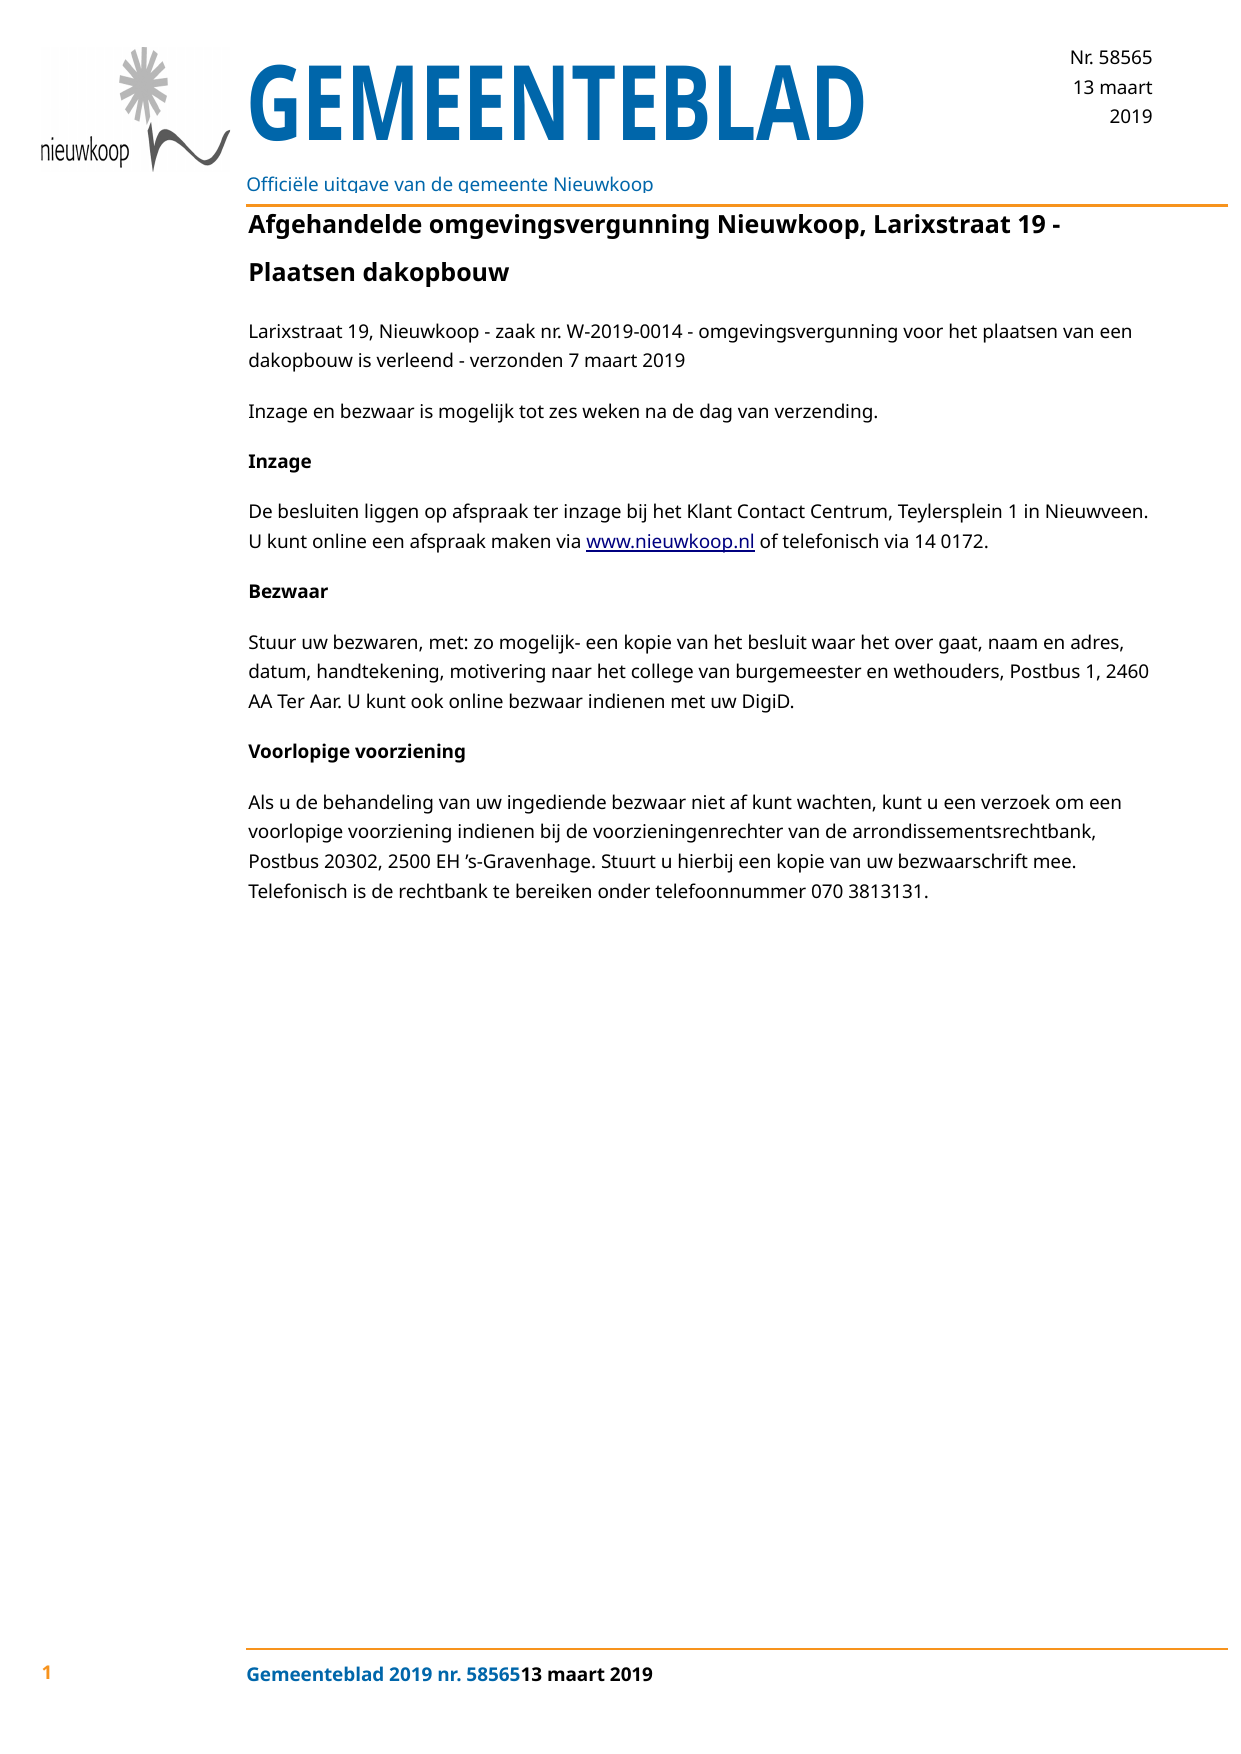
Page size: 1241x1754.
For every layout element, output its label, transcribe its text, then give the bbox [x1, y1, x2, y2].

text De besluiten liggen op afspraak ter inzage bij het Klant Contact Centrum, Teylersplein 1 in Nieuwveen. U kunt online een afspraak maken via www.nieuwkoop.nl of telefonisch via 14 0172. [248, 499, 1152, 554]
text Larixstraat 19, Nieuwkoop - zaak nr. W-2019-0014 - omgevingsvergunning voor het plaatsen van een dakopbouw is verleend - verzonden 7 maart 2019 [248, 318, 1152, 373]
text Inzage en bezwaar is mogelijk tot zes weken na de dag van verzending. [248, 398, 1152, 424]
text Bezwaar [248, 579, 1152, 604]
text Als u de behandeling van uw ingediende bezwaar niet af kunt wachten, kunt u een verzoek om een voorlopige voorziening indienen bij de voorzieningenrechter van de arrondissementsrechtbank, Postbus 20302, 2500 EH ’s-Gravenhage. Stuurt u hierbij een kopie van uw bezwaarschrift mee. Telefonisch is de rechtbank te bereiken onder telefoonnummer 070 3813131. [248, 789, 1152, 904]
text Inzage [248, 448, 1152, 474]
text Voorlopige voorziening [248, 739, 1152, 764]
picture [41, 47, 231, 172]
text Afgehandelde omgevingsvergunning Nieuwkoop, Larixstraat 19 - Plaatsen dakopbouw [248, 207, 1152, 288]
text Stuur uw bezwaren, met: zo mogelijk- een kopie van het besluit waar het over gaat, naam en adres, datum, handtekening, motivering naar het college van burgemeester en wethouders, Postbus 1, 2460 AA Ter Aar. U kunt ook online bezwaar indienen met uw DigiD. [248, 629, 1152, 714]
